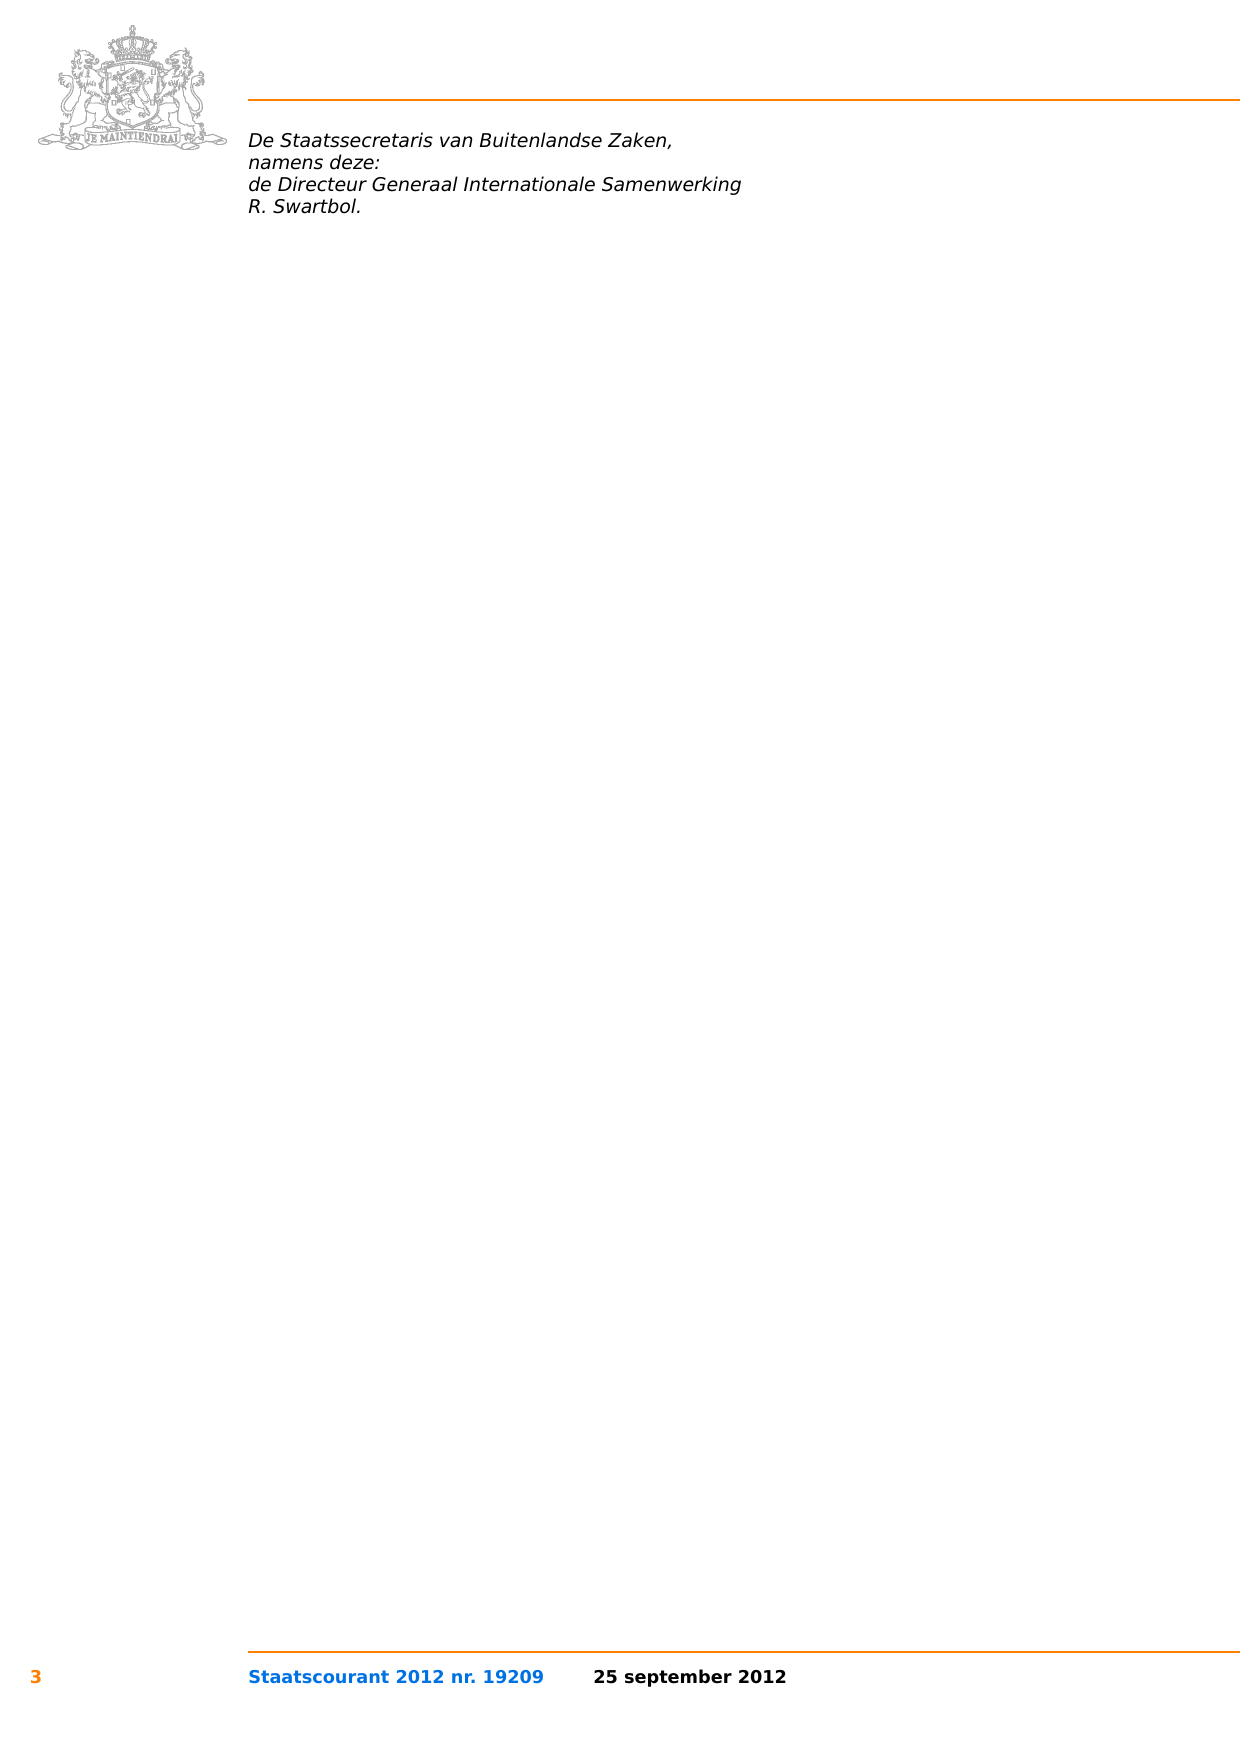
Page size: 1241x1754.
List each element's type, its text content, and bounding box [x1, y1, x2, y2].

picture [38, 25, 227, 150]
text De Staatssecretaris van Buitenlandse Zaken, namens deze: de Directeur Generaal Internationale Samenwerking R. Swartbol. [248, 130, 1163, 218]
